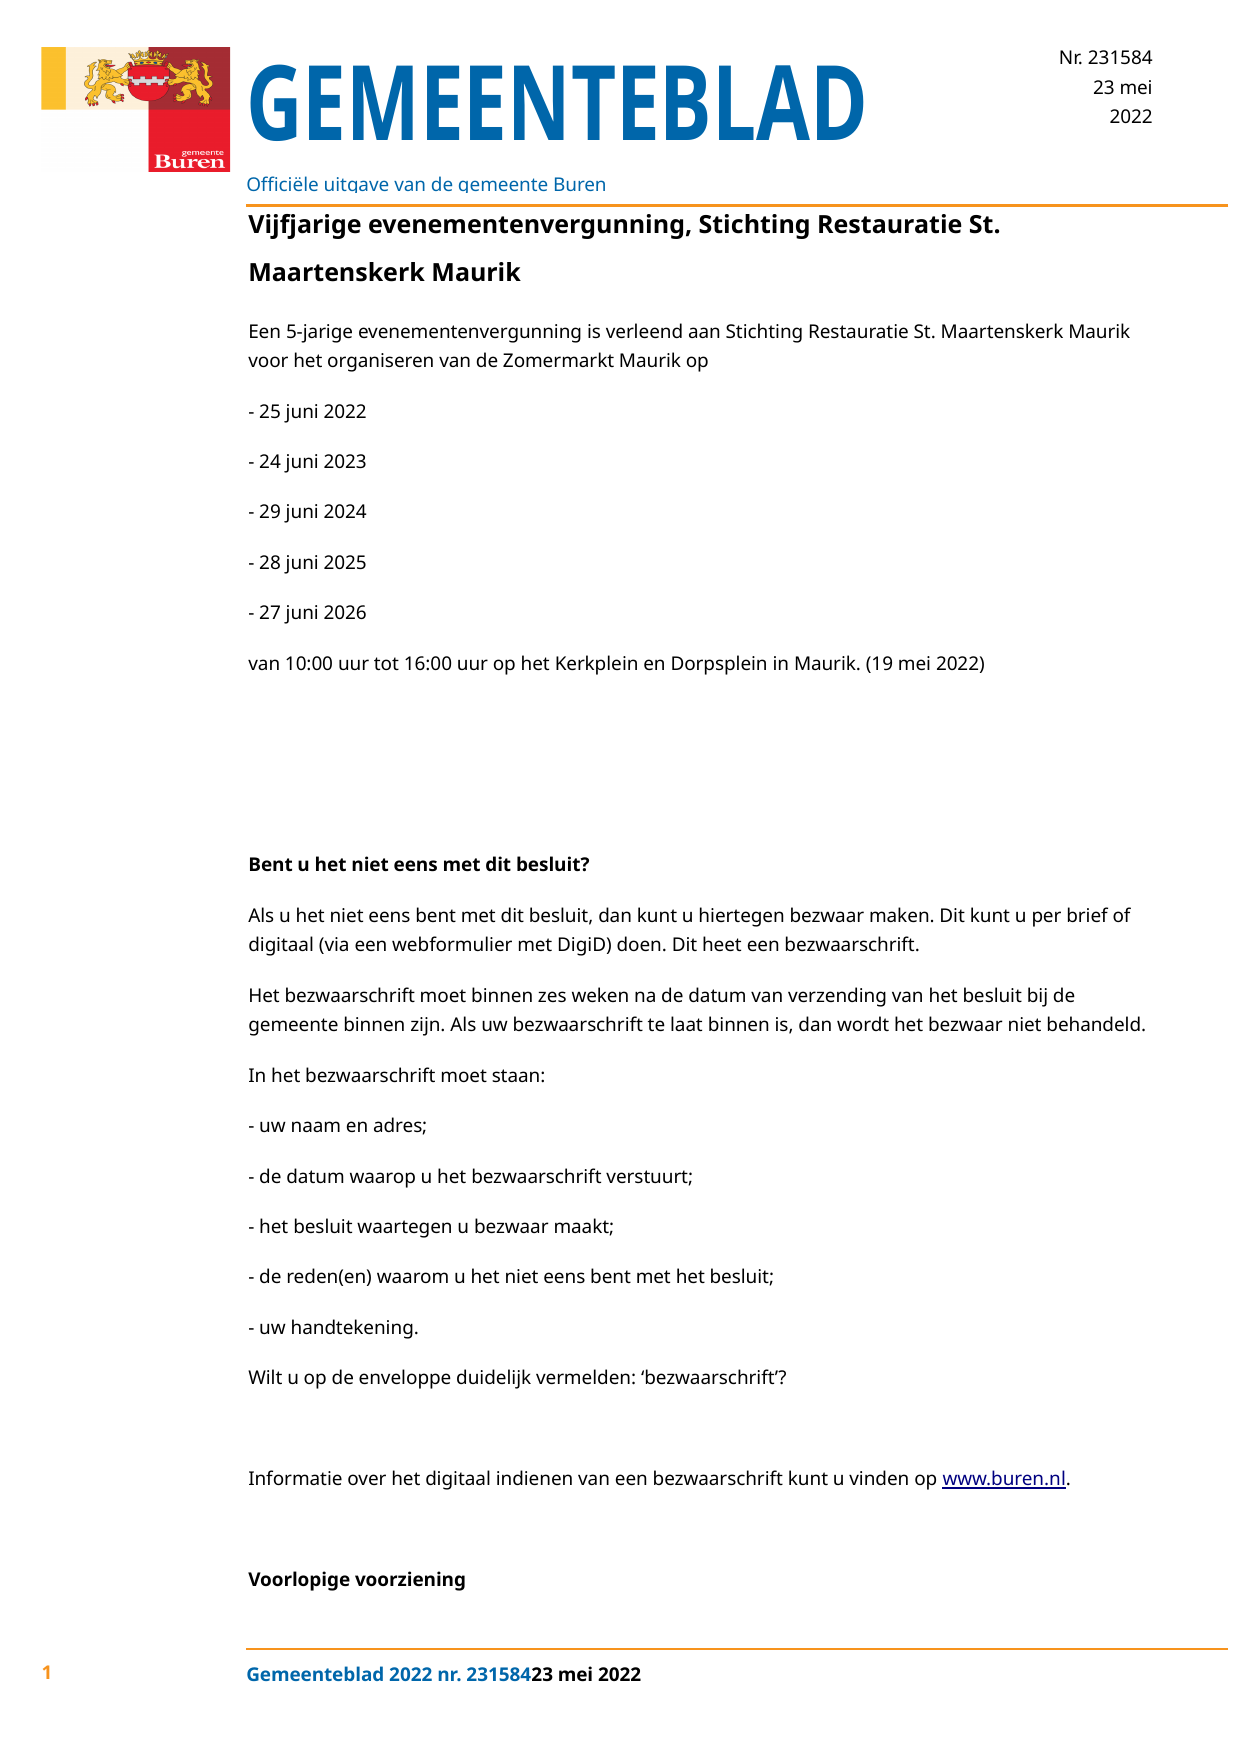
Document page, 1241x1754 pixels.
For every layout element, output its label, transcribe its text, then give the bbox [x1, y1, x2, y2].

text Het bezwaarschrift moet binnen zes weken na de datum van verzending van het besluit bij de gemeente binnen zijn. Als uw bezwaarschrift te laat binnen is, dan wordt het bezwaar niet behandeld. [248, 982, 1152, 1037]
text - het besluit waartegen u bezwaar maakt; [248, 1213, 1152, 1239]
text - uw naam en adres; [248, 1112, 1152, 1138]
text Bent u het niet eens met dit besluit? [248, 852, 1152, 877]
text Voorlopige voorziening [248, 1566, 1152, 1592]
text - de reden(en) waarom u het niet eens bent met het besluit; [248, 1264, 1152, 1289]
text - uw handtekening. [248, 1314, 1152, 1340]
text - 27 juni 2026 [248, 599, 1152, 625]
text Vijfjarige evenementenvergunning, Stichting Restauratie St. Maartenskerk Maurik [248, 207, 1152, 288]
text In het bezwaarschrift moet staan: [248, 1062, 1152, 1088]
text - 29 juni 2024 [248, 499, 1152, 524]
text van 10:00 uur tot 16:00 uur op het Kerkplein en Dorpsplein in Maurik. (19 mei 2022) [248, 650, 1152, 676]
text - 28 juni 2025 [248, 549, 1152, 575]
text Als u het niet eens bent met dit besluit, dan kunt u hiertegen bezwaar maken. Dit kunt u per brief of digitaal (via een webformulier met DigiD) doen. Dit heet een bezwaarschrift. [248, 902, 1152, 957]
text Wilt u op de enveloppe duidelijk vermelden: ‘bezwaarschrift’? [248, 1364, 1152, 1390]
text - 24 juni 2023 [248, 448, 1152, 474]
text - de datum waarop u het bezwaarschrift verstuurt; [248, 1163, 1152, 1189]
text - 25 juni 2022 [248, 398, 1152, 424]
text Informatie over het digitaal indienen van een bezwaarschrift kunt u vinden op www.buren.nl. [248, 1465, 1152, 1491]
text Een 5-jarige evenementenvergunning is verleend aan Stichting Restauratie St. Maartenskerk Maurik voor het organiseren van de Zomermarkt Maurik op [248, 318, 1152, 373]
picture [41, 47, 231, 172]
